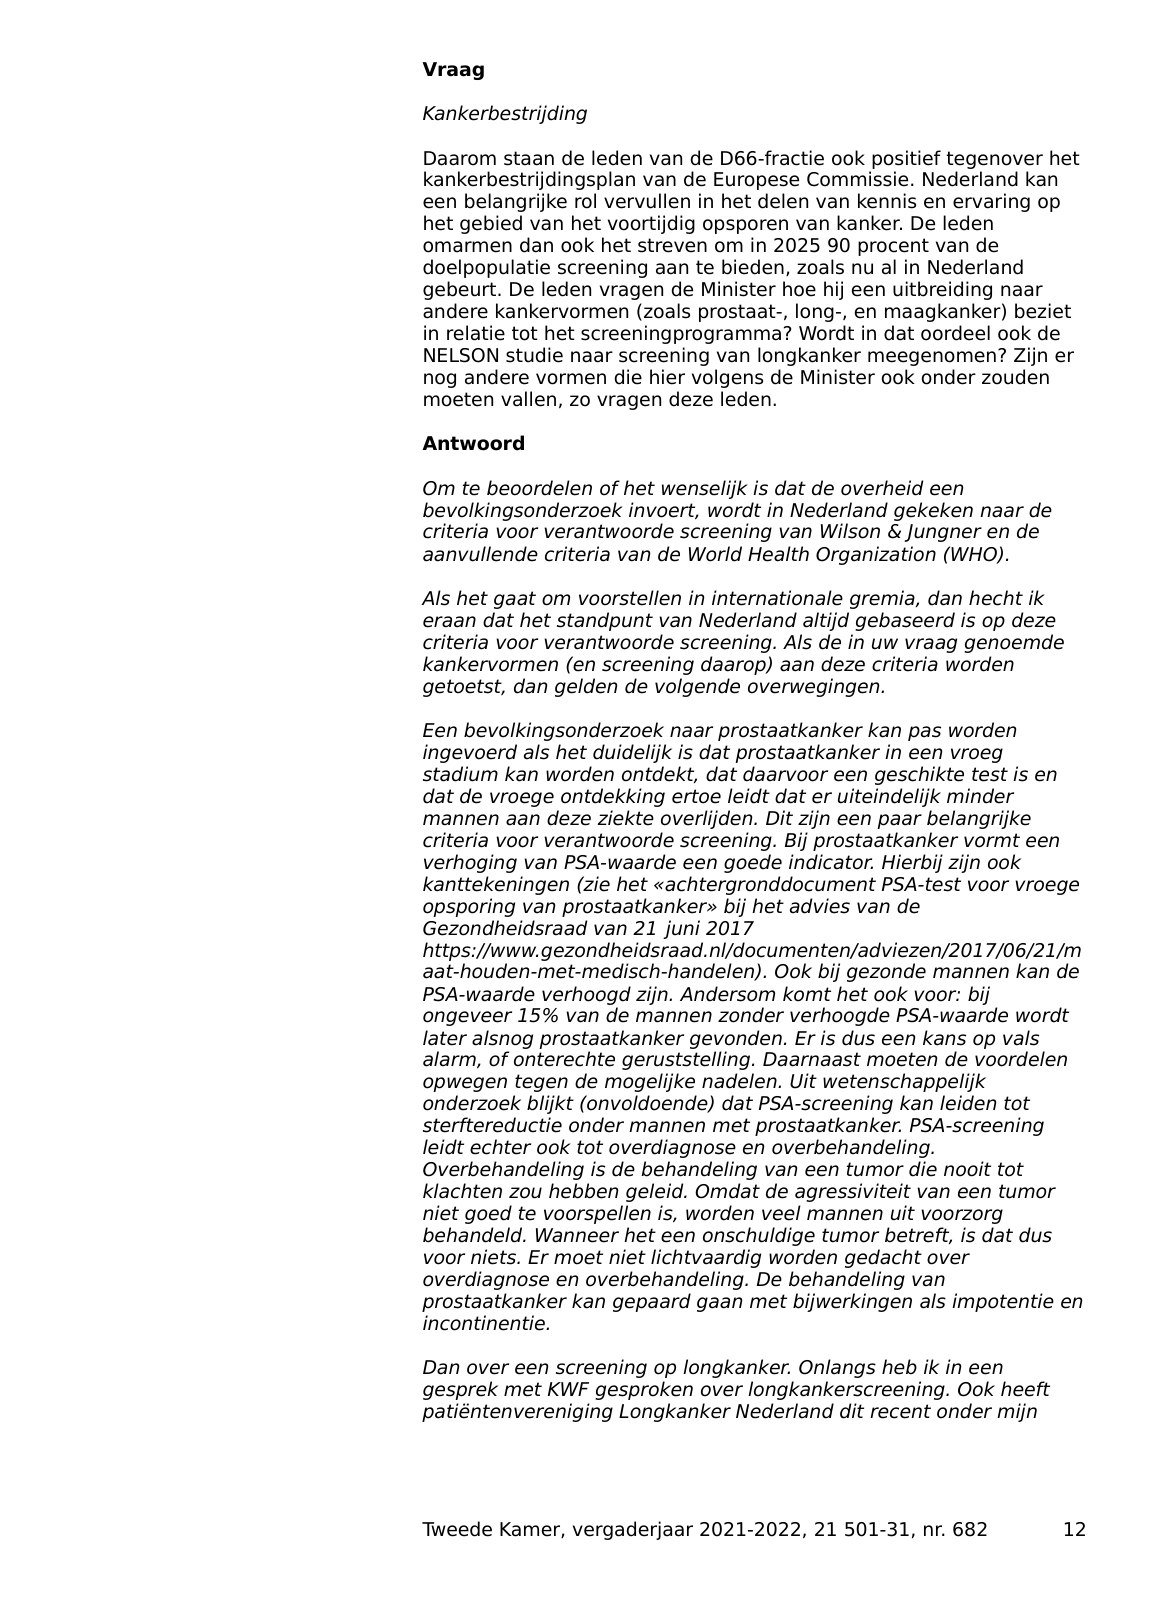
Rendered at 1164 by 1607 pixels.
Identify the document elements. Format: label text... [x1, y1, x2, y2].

subtitle Kankerbestrijding [422, 103, 1087, 125]
subtitle Antwoord [422, 433, 1087, 455]
text Daarom staan de leden van de D66-fractie ook positief tegenover het kankerbestrijdingsplan van de Europese Commissie. Nederland kan een belangrijke rol vervullen in het delen van kennis en ervaring op het gebied van het voortijdig opsporen van kanker. De leden omarmen dan ook het streven om in 2025 90 procent van de doelpopulatie screening aan te bieden, zoals nu al in Nederland gebeurt. De leden vragen de Minister hoe hij een uitbreiding naar andere kankervormen (zoals prostaat-, long-, en maagkanker) beziet in relatie tot het screeningprogramma? Wordt in dat oordeel ook de NELSON studie naar screening van longkanker meegenomen? Zijn er nog andere vormen die hier volgens de Minister ook onder zouden moeten vallen, zo vragen deze leden. [422, 147, 1087, 411]
text Als het gaat om voorstellen in internationale gremia, dan hecht ik eraan dat het standpunt van Nederland altijd gebaseerd is op deze criteria voor verantwoorde screening. Als de in uw vraag genoemde kankervormen (en screening daarop) aan deze criteria worden getoetst, dan gelden de volgende overwegingen. [422, 588, 1087, 697]
text Een bevolkingsonderzoek naar prostaatkanker kan pas worden ingevoerd als het duidelijk is dat prostaatkanker in een vroeg stadium kan worden ontdekt, dat daarvoor een geschikte test is en dat de vroege ontdekking ertoe leidt dat er uiteindelijk minder mannen aan deze ziekte overlijden. Dit zijn een paar belangrijke criteria voor verantwoorde screening. Bij prostaatkanker vormt een verhoging van PSA-waarde een goede indicator. Hierbij zijn ook kanttekeningen (zie het «achtergronddocument PSA-test voor vroege opsporing van prostaatkanker» bij het advies van de Gezondheidsraad van 21 juni 2017 https://www.gezondheidsraad.nl/documenten/adviezen/2017/06/21/maat-houden-met-medisch-handelen). Ook bij gezonde mannen kan de PSA-waarde verhoogd zijn. Andersom komt het ook voor: bij ongeveer 15% van de mannen zonder verhoogde PSA-waarde wordt later alsnog prostaatkanker gevonden. Er is dus een kans op vals alarm, of onterechte geruststelling. Daarnaast moeten de voordelen opwegen tegen de mogelijke nadelen. Uit wetenschappelijk onderzoek blijkt (onvoldoende) dat PSA-screening kan leiden tot sterftereductie onder mannen met prostaatkanker. PSA-screening leidt echter ook tot overdiagnose en overbehandeling. Overbehandeling is de behandeling van een tumor die nooit tot klachten zou hebben geleid. Omdat de agressiviteit van een tumor niet goed te voorspellen is, worden veel mannen uit voorzorg behandeld. Wanneer het een onschuldige tumor betreft, is dat dus voor niets. Er moet niet lichtvaardig worden gedacht over overdiagnose en overbehandeling. De behandeling van prostaatkanker kan gepaard gaan met bijwerkingen als impotentie en incontinentie. [422, 720, 1087, 1335]
text Dan over een screening op longkanker. Onlangs heb ik in een gesprek met KWF gesproken over longkankerscreening. Ook heeft patiëntenvereniging Longkanker Nederland dit recent onder mijn [422, 1357, 1087, 1423]
subtitle Vraag [422, 59, 1087, 81]
text Om te beoordelen of het wenselijk is dat de overheid een bevolkingsonderzoek invoert, wordt in Nederland gekeken naar de criteria voor verantwoorde screening van Wilson & Jungner en de aanvullende criteria van de World Health Organization (WHO). [422, 477, 1087, 565]
